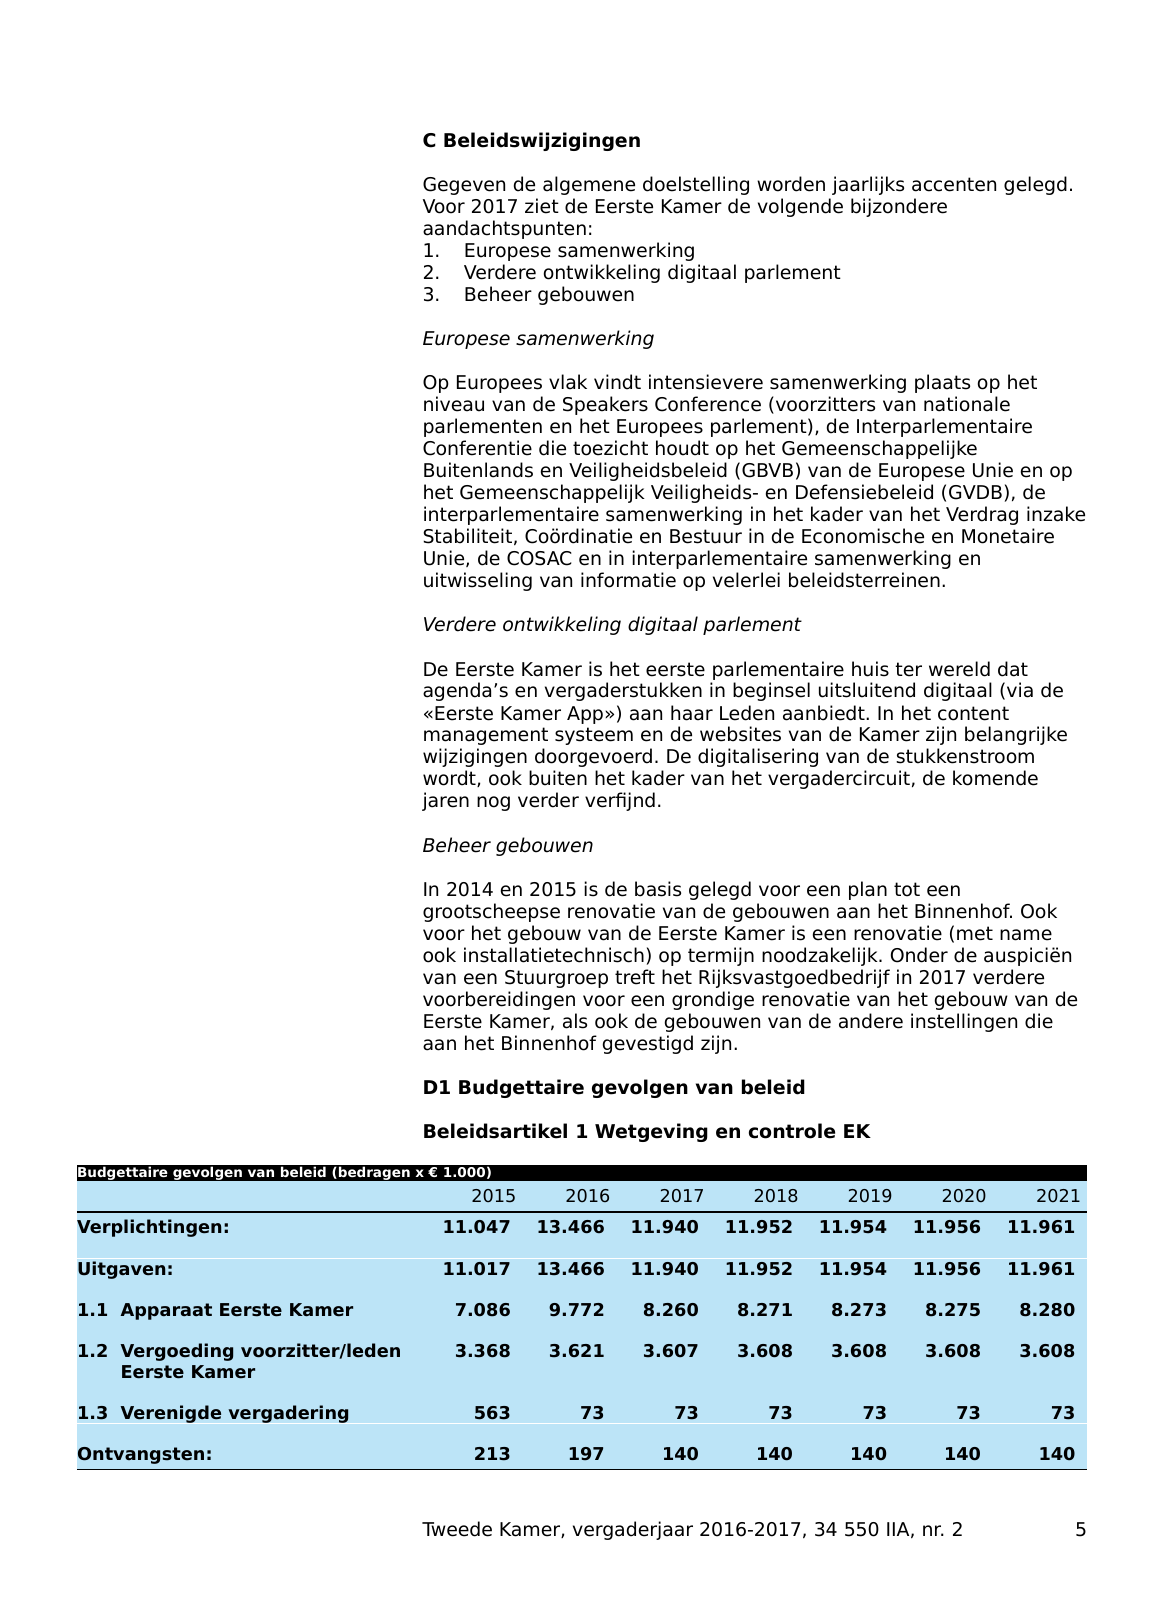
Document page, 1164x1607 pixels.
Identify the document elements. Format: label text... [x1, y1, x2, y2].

text In 2014 en 2015 is de basis gelegd voor een plan tot een grootscheepse renovatie van de gebouwen aan het Binnenhof. Ook voor het gebouw van de Eerste Kamer is een renovatie (met name ook installatietechnisch) op termijn noodzakelijk. Onder de auspiciën van een Stuurgroep treft het Rijksvastgoedbedrijf in 2017 verdere voorbereidingen voor een grondige renovatie van het gebouw van de Eerste Kamer, als ook de gebouwen van de andere instellingen die aan het Binnenhof gevestigd zijn. [422, 879, 1087, 1054]
table_cell 8.275 [898, 1300, 992, 1320]
table_cell [898, 1320, 992, 1341]
table_cell 1.1 [77, 1300, 114, 1320]
table_cell [428, 1279, 522, 1300]
table_cell 3.608 [710, 1341, 804, 1382]
table_cell 3.608 [993, 1341, 1087, 1382]
table_cell 11.954 [804, 1259, 898, 1279]
table_cell [77, 1424, 114, 1444]
subtitle Verdere ontwikkeling digitaal parlement [422, 614, 1087, 636]
table_cell [616, 1238, 710, 1258]
table_cell [77, 1320, 114, 1341]
table_cell 563 [428, 1403, 522, 1423]
table_cell [710, 1279, 804, 1300]
text 3. Beheer gebouwen [422, 284, 1087, 306]
table_cell [898, 1279, 992, 1300]
table_cell [77, 1238, 114, 1258]
table_cell [710, 1382, 804, 1403]
table_cell [993, 1382, 1087, 1403]
table_cell 13.466 [522, 1259, 616, 1279]
table_cell [77, 1279, 114, 1300]
table_cell 13.466 [522, 1213, 616, 1238]
table_cell [710, 1238, 804, 1258]
table_cell 73 [898, 1403, 992, 1423]
table_cell [898, 1238, 992, 1258]
subtitle D1 Budgettaire gevolgen van beleid [422, 1077, 1087, 1099]
table_cell 213 [428, 1444, 522, 1469]
table_cell [522, 1320, 616, 1341]
table_cell [114, 1382, 428, 1403]
table_cell 73 [710, 1403, 804, 1423]
table_cell 140 [616, 1444, 710, 1469]
table_cell [114, 1279, 428, 1300]
text 1. Europese samenwerking [422, 240, 1087, 262]
table_cell 73 [993, 1403, 1087, 1423]
subtitle C Beleidswijzigingen [422, 130, 1087, 152]
table_cell 140 [710, 1444, 804, 1469]
table_cell 11.961 [993, 1213, 1087, 1238]
table_cell [616, 1320, 710, 1341]
table_cell Verenigde vergadering [114, 1403, 428, 1423]
text De Eerste Kamer is het eerste parlementaire huis ter wereld dat agenda’s en vergaderstukken in beginsel uitsluitend digitaal (via de «Eerste Kamer App») aan haar Leden aanbiedt. In het content management systeem en de websites van de Kamer zijn belangrijke wijzigingen doorgevoerd. De digitalisering van de stukkenstroom wordt, ook buiten het kader van het vergadercircuit, de komende jaren nog verder verfijnd. [422, 658, 1087, 812]
table_cell [993, 1238, 1087, 1258]
table_cell 1.2 [77, 1341, 114, 1382]
table_cell [616, 1382, 710, 1403]
text Op Europees vlak vindt intensievere samenwerking plaats op het niveau van de Speakers Conference (voorzitters van nationale parlementen en het Europees parlement), de Interparlementaire Conferentie die toezicht houdt op het Gemeenschappelijke Buitenlands en Veiligheidsbeleid (GBVB) van de Europese Unie en op het Gemeenschappelijk Veiligheids- en Defensiebeleid (GVDB), de interparlementaire samenwerking in het kader van het Verdrag inzake Stabiliteit, Coördinatie en Bestuur in de Economische en Monetaire Unie, de COSAC en in interparlementaire samenwerking en uitwisseling van informatie op velerlei beleidsterreinen. [422, 372, 1087, 592]
table_cell [710, 1424, 804, 1444]
table_cell 140 [898, 1444, 992, 1469]
table_cell [114, 1424, 428, 1444]
table_cell [522, 1279, 616, 1300]
table_cell 8.260 [616, 1300, 710, 1320]
table_cell [522, 1238, 616, 1258]
table_cell 73 [616, 1403, 710, 1423]
table_cell 11.956 [898, 1259, 992, 1279]
table_cell 2020 [898, 1181, 992, 1211]
table_cell 11.940 [616, 1213, 710, 1238]
table_cell 11.954 [804, 1213, 898, 1238]
table_cell Verplichtingen: [77, 1213, 428, 1238]
table_cell 3.608 [804, 1341, 898, 1382]
subtitle Beleidsartikel 1 Wetgeving en controle EK [422, 1121, 1087, 1143]
table_cell [710, 1320, 804, 1341]
table_cell 11.940 [616, 1259, 710, 1279]
table_cell [804, 1424, 898, 1444]
subtitle Europese samenwerking [422, 328, 1087, 350]
table_cell 1.3 [77, 1403, 114, 1423]
table_cell Uitgaven: [77, 1259, 428, 1279]
table_cell [804, 1279, 898, 1300]
table_cell [616, 1279, 710, 1300]
table_cell [428, 1238, 522, 1258]
table_cell 140 [804, 1444, 898, 1469]
table_cell 11.961 [993, 1259, 1087, 1279]
subtitle Beheer gebouwen [422, 834, 1087, 856]
table_cell 73 [522, 1403, 616, 1423]
table_cell 2018 [710, 1181, 804, 1211]
table_cell [522, 1424, 616, 1444]
table_cell [77, 1181, 114, 1211]
table_cell 2019 [804, 1181, 898, 1211]
table_cell [428, 1424, 522, 1444]
table_cell 3.608 [898, 1341, 992, 1382]
text 2. Verdere ontwikkeling digitaal parlement [422, 262, 1087, 284]
table_cell [114, 1181, 428, 1211]
table_cell [77, 1382, 114, 1403]
table_cell [898, 1382, 992, 1403]
table_cell 9.772 [522, 1300, 616, 1320]
table_cell 3.621 [522, 1341, 616, 1382]
table_cell [428, 1382, 522, 1403]
table_cell [114, 1238, 428, 1258]
table_cell 3.607 [616, 1341, 710, 1382]
table_cell 11.047 [428, 1213, 522, 1238]
table_cell 8.273 [804, 1300, 898, 1320]
table_cell Apparaat Eerste Kamer [114, 1300, 428, 1320]
table_cell 11.952 [710, 1213, 804, 1238]
text Gegeven de algemene doelstelling worden jaarlijks accenten gelegd. Voor 2017 ziet de Eerste Kamer de volgende bijzondere aandachtspunten: [422, 174, 1087, 240]
table_cell 3.368 [428, 1341, 522, 1382]
table_cell [804, 1320, 898, 1341]
table_header Budgettaire gevolgen van beleid (bedragen x € 1.000) [77, 1165, 1087, 1180]
table_cell [428, 1320, 522, 1341]
table_cell [522, 1382, 616, 1403]
table_cell 8.271 [710, 1300, 804, 1320]
table_cell [616, 1424, 710, 1444]
table_cell 11.017 [428, 1259, 522, 1279]
table_cell 2021 [993, 1181, 1087, 1211]
table_cell 11.952 [710, 1259, 804, 1279]
table_cell [804, 1238, 898, 1258]
table_cell 2015 [428, 1181, 522, 1211]
table_cell 73 [804, 1403, 898, 1423]
table_cell Vergoeding voorzitter/leden Eerste Kamer [114, 1341, 428, 1382]
table_cell 197 [522, 1444, 616, 1469]
table_cell 140 [993, 1444, 1087, 1469]
table_cell 11.956 [898, 1213, 992, 1238]
table_cell 7.086 [428, 1300, 522, 1320]
table_cell 2016 [522, 1181, 616, 1211]
table_cell 8.280 [993, 1300, 1087, 1320]
table_cell [898, 1424, 992, 1444]
table_cell Ontvangsten: [77, 1444, 428, 1469]
table_cell [993, 1320, 1087, 1341]
table_cell 2017 [616, 1181, 710, 1211]
table_cell [993, 1279, 1087, 1300]
table_cell [993, 1424, 1087, 1444]
table_cell [804, 1382, 898, 1403]
table_cell [114, 1320, 428, 1341]
